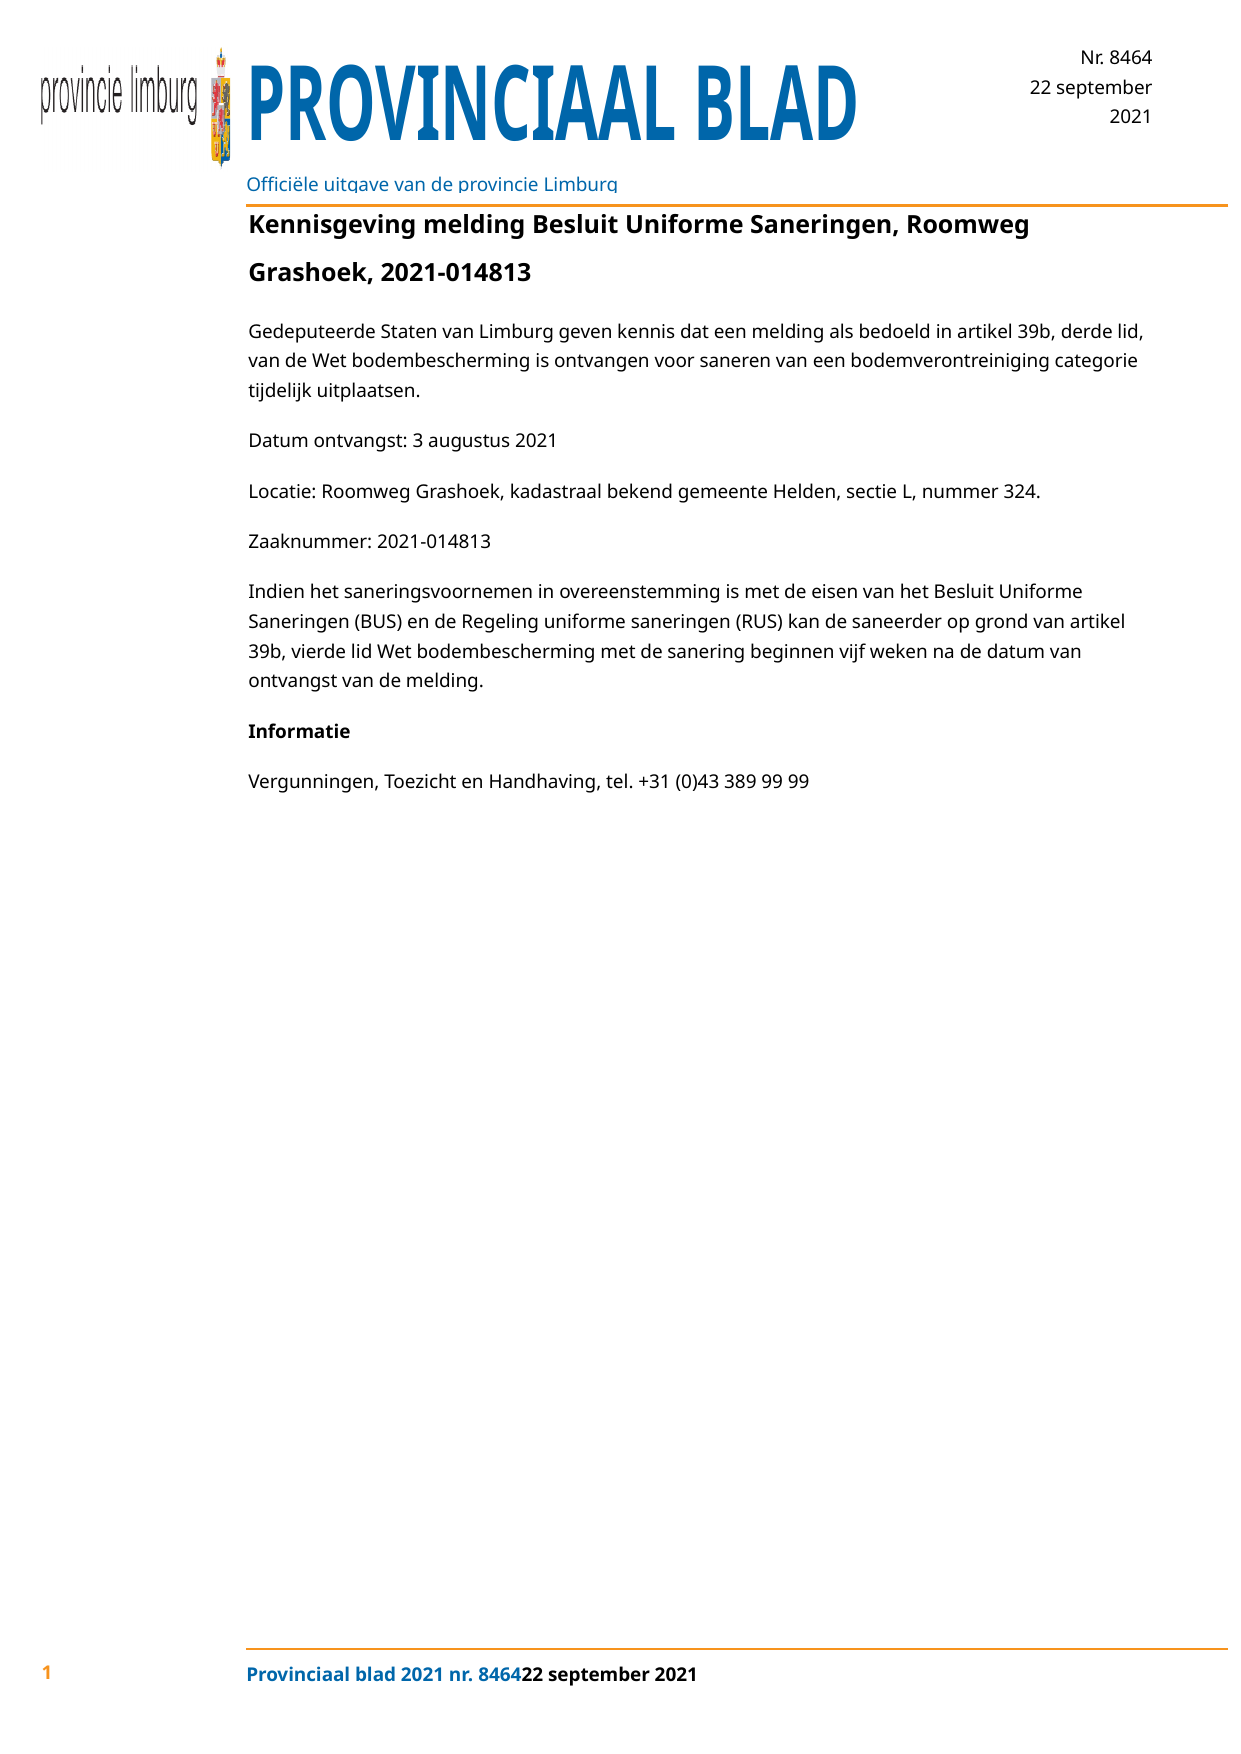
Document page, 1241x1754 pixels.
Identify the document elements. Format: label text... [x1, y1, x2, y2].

text Datum ontvangst: 3 augustus 2021 [248, 427, 1152, 453]
text Gedeputeerde Staten van Limburg geven kennis dat een melding als bedoeld in artikel 39b, derde lid, van de Wet bodembescherming is ontvangen voor saneren van een bodemverontreiniging categorie tijdelijk uitplaatsen. [248, 318, 1152, 403]
text Locatie: Roomweg Grashoek, kadastraal bekend gemeente Helden, sectie L, nummer 324. [248, 478, 1152, 504]
text Informatie [248, 718, 1152, 744]
text Kennisgeving melding Besluit Uniforme Saneringen, Roomweg Grashoek, 2021-014813 [248, 207, 1152, 288]
text Indien het saneringsvoornemen in overeenstemming is met de eisen van het Besluit Uniforme Saneringen (BUS) en de Regeling uniforme saneringen (RUS) kan de saneerder op grond van artikel 39b, vierde lid Wet bodembescherming met de sanering beginnen vijf weken na de datum van ontvangst van de melding. [248, 579, 1152, 693]
text Zaaknummer: 2021-014813 [248, 528, 1152, 554]
text Vergunningen, Toezicht en Handhaving, tel. +31 (0)43 389 99 99 [248, 768, 1152, 794]
picture [41, 47, 231, 172]
